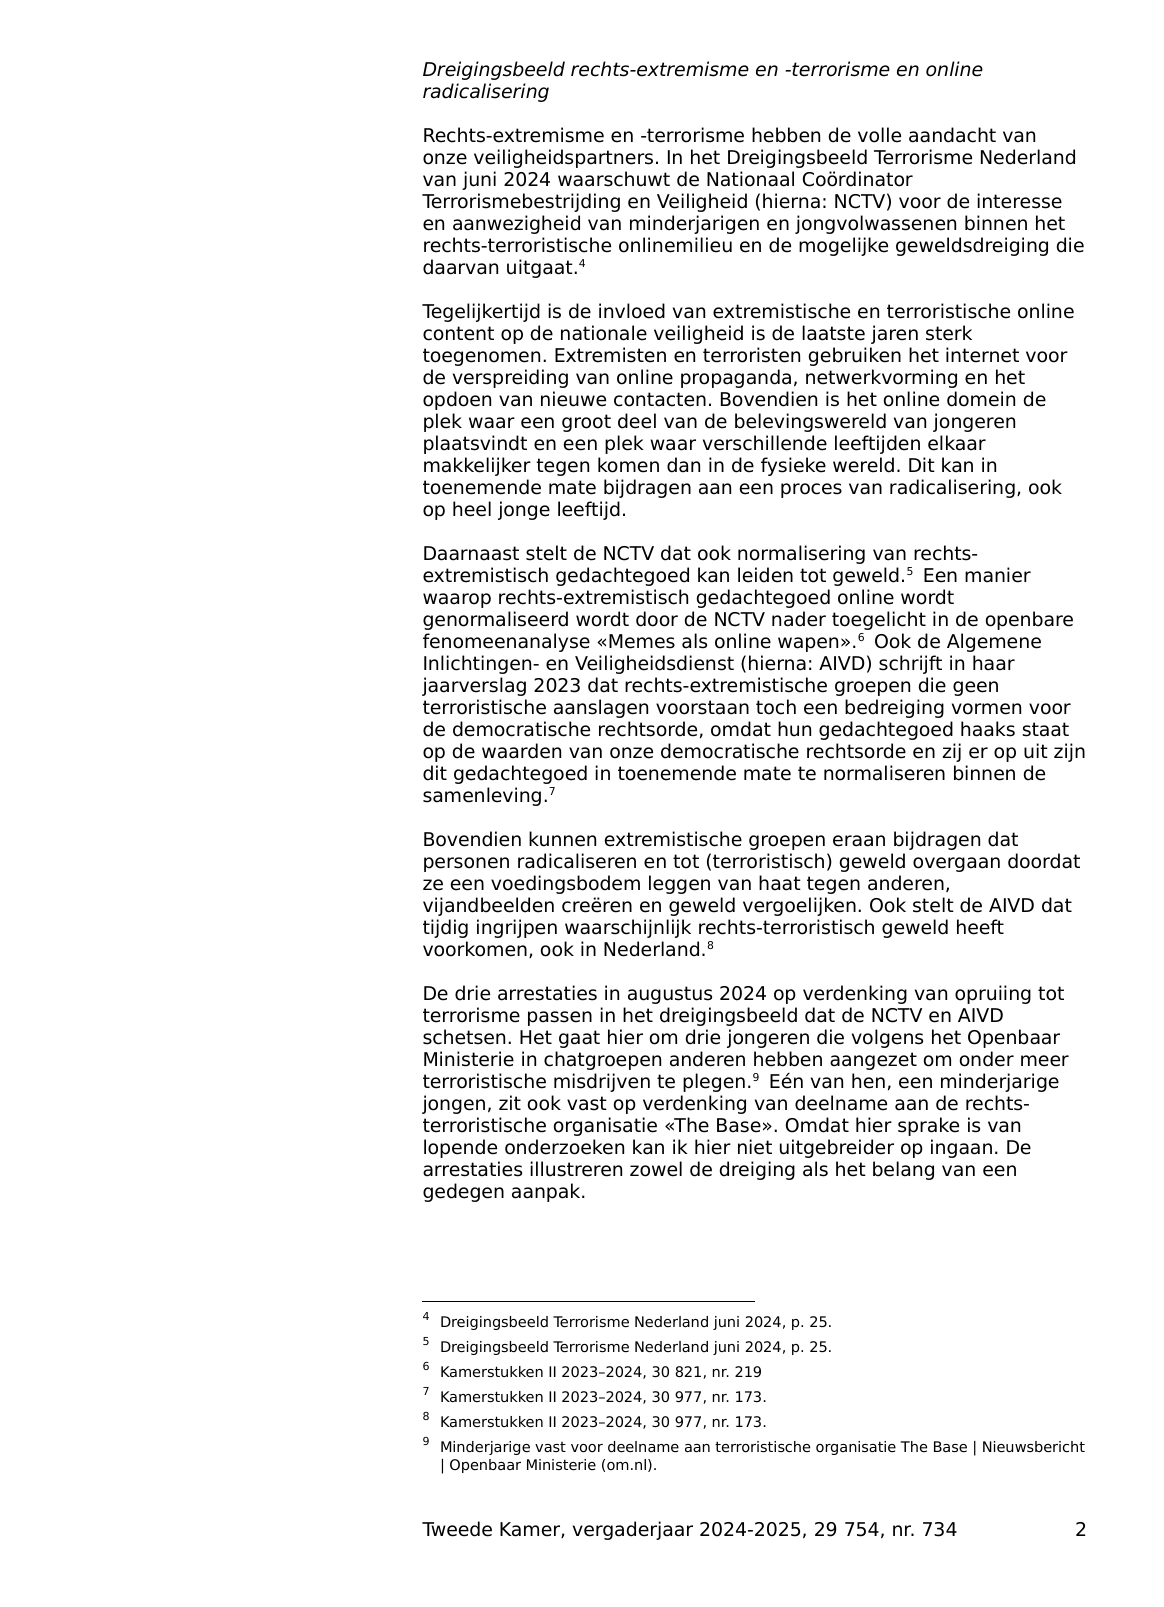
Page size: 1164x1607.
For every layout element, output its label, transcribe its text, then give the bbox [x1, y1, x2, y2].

text Kamerstukken II 2023–2024, 30 977, nr. 173. [422, 1410, 1087, 1432]
text Bovendien kunnen extremistische groepen eraan bijdragen dat personen radicaliseren en tot (terroristisch) geweld overgaan doordat ze een voedingsbodem leggen van haat tegen anderen, vijandbeelden creëren en geweld vergoelijken. Ook stelt de AIVD dat tijdig ingrijpen waarschijnlijk rechts-terroristisch geweld heeft voorkomen, ook in Nederland. [422, 829, 1087, 961]
text Tegelijkertijd is de invloed van extremistische en terroristische online content op de nationale veiligheid is de laatste jaren sterk toegenomen. Extremisten en terroristen gebruiken het internet voor de verspreiding van online propaganda, netwerkvorming en het opdoen van nieuwe contacten. Bovendien is het online domein de plek waar een groot deel van de belevingswereld van jongeren plaatsvindt en een plek waar verschillende leeftijden elkaar makkelijker tegen komen dan in de fysieke wereld. Dit kan in toenemende mate bijdragen aan een proces van radicalisering, ook op heel jonge leeftijd. [422, 301, 1087, 521]
text De drie arrestaties in augustus 2024 op verdenking van opruiing tot terrorisme passen in het dreigingsbeeld dat de NCTV en AIVD schetsen. Het gaat hier om drie jongeren die volgens het Openbaar Ministerie in chatgroepen anderen hebben aangezet om onder meer terroristische misdrijven te plegen. Eén van hen, een minderjarige jongen, zit ook vast op verdenking van deelname aan de rechts-terroristische organisatie «The Base». Omdat hier sprake is van lopende onderzoeken kan ik hier niet uitgebreider op ingaan. De arrestaties illustreren zowel de dreiging als het belang van een gedegen aanpak. [422, 983, 1087, 1203]
text Kamerstukken II 2023–2024, 30 821, nr. 219 [422, 1360, 1087, 1382]
text Rechts-extremisme en -terrorisme hebben de volle aandacht van onze veiligheidspartners. In het Dreigingsbeeld Terrorisme Nederland van juni 2024 waarschuwt de Nationaal Coördinator Terrorismebestrijding en Veiligheid (hierna: NCTV) voor de interesse en aanwezigheid van minderjarigen en jongvolwassenen binnen het rechts-terroristische onlinemilieu en de mogelijke geweldsdreiging die daarvan uitgaat. [422, 125, 1087, 279]
text Kamerstukken II 2023–2024, 30 977, nr. 173. [422, 1385, 1087, 1407]
subtitle Dreigingsbeeld rechts-extremisme en -terrorisme en online radicalisering [422, 59, 1087, 103]
text Dreigingsbeeld Terrorisme Nederland juni 2024, p. 25. [422, 1310, 1087, 1332]
text Minderjarige vast voor deelname aan terroristische organisatie The Base | Nieuwsbericht | Openbaar Ministerie (om.nl). [422, 1435, 1087, 1474]
text Daarnaast stelt de NCTV dat ook normalisering van rechts-extremistisch gedachtegoed kan leiden tot geweld. Een manier waarop rechts-extremistisch gedachtegoed online wordt genormaliseerd wordt door de NCTV nader toegelicht in de openbare fenomeenanalyse «Memes als online wapen». Ook de Algemene Inlichtingen- en Veiligheidsdienst (hierna: AIVD) schrijft in haar jaarverslag 2023 dat rechts-extremistische groepen die geen terroristische aanslagen voorstaan toch een bedreiging vormen voor de democratische rechtsorde, omdat hun gedachtegoed haaks staat op de waarden van onze democratische rechtsorde en zij er op uit zijn dit gedachtegoed in toenemende mate te normaliseren binnen de samenleving. [422, 543, 1087, 807]
text Dreigingsbeeld Terrorisme Nederland juni 2024, p. 25. [422, 1335, 1087, 1357]
